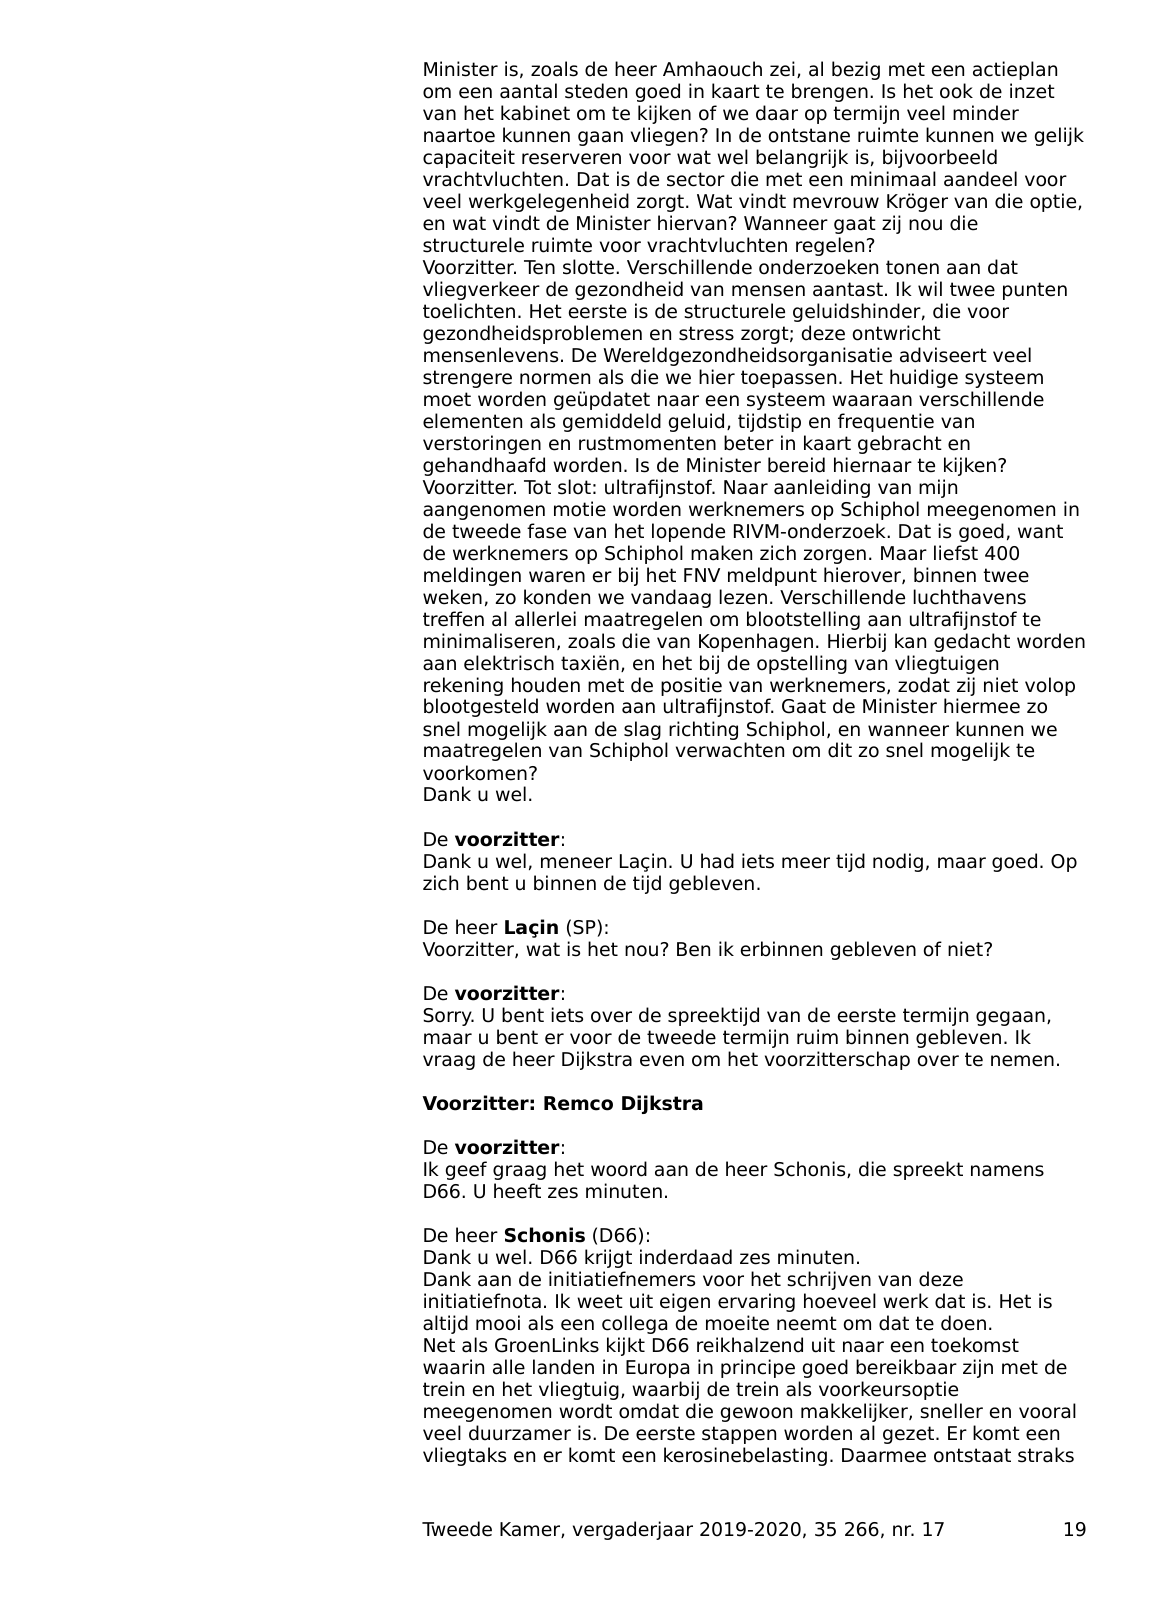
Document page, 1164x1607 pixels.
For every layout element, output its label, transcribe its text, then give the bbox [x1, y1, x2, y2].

text Sorry. U bent iets over de spreektijd van de eerste termijn gegaan, maar u bent er voor de tweede termijn ruim binnen gebleven. Ik vraag de heer Dijkstra even om het voorzitterschap over te nemen. [422, 1005, 1087, 1071]
text Dank aan de initiatiefnemers voor het schrijven van deze initiatiefnota. Ik weet uit eigen ervaring hoeveel werk dat is. Het is altijd mooi als een collega de moeite neemt om dat te doen. [422, 1269, 1087, 1335]
text Ik geef graag het woord aan de heer Schonis, die spreekt namens D66. U heeft zes minuten. [422, 1159, 1087, 1203]
text Dank u wel. [422, 784, 1087, 806]
text De heer Schonis (D66): [422, 1225, 1087, 1247]
text Dank u wel, meneer Laçin. U had iets meer tijd nodig, maar goed. Op zich bent u binnen de tijd gebleven. [422, 851, 1087, 894]
text Dank u wel. D66 krijgt inderdaad zes minuten. [422, 1247, 1087, 1269]
text Net als GroenLinks kijkt D66 reikhalzend uit naar een toekomst waarin alle landen in Europa in principe goed bereikbaar zijn met de trein en het vliegtuig, waarbij de trein als voorkeursoptie meegenomen wordt omdat die gewoon makkelijker, sneller en vooral veel duurzamer is. De eerste stappen worden al gezet. Er komt een vliegtaks en er komt een kerosinebelasting. Daarmee ontstaat straks [422, 1335, 1087, 1467]
text Voorzitter. Ten slotte. Verschillende onderzoeken tonen aan dat vliegverkeer de gezondheid van mensen aantast. Ik wil twee punten toelichten. Het eerste is de structurele geluidshinder, die voor gezondheidsproblemen en stress zorgt; deze ontwricht mensenlevens. De Wereldgezondheidsorganisatie adviseert veel strengere normen als die we hier toepassen. Het huidige systeem moet worden geüpdatet naar een systeem waaraan verschillende elementen als gemiddeld geluid, tijdstip en frequentie van verstoringen en rustmomenten beter in kaart gebracht en gehandhaafd worden. Is de Minister bereid hiernaar te kijken? [422, 257, 1087, 477]
subtitle Voorzitter: Remco Dijkstra [422, 1093, 1087, 1115]
text De voorzitter: [422, 983, 1087, 1005]
text Voorzitter, wat is het nou? Ben ik erbinnen gebleven of niet? [422, 939, 1087, 961]
text De heer Laçin (SP): [422, 917, 1087, 939]
text Voorzitter. Tot slot: ultrafijnstof. Naar aanleiding van mijn aangenomen motie worden werknemers op Schiphol meegenomen in de tweede fase van het lopende RIVM-onderzoek. Dat is goed, want de werknemers op Schiphol maken zich zorgen. Maar liefst 400 meldingen waren er bij het FNV meldpunt hierover, binnen twee weken, zo konden we vandaag lezen. Verschillende luchthavens treffen al allerlei maatregelen om blootstelling aan ultrafijnstof te minimaliseren, zoals die van Kopenhagen. Hierbij kan gedacht worden aan elektrisch taxiën, en het bij de opstelling van vliegtuigen rekening houden met de positie van werknemers, zodat zij niet volop blootgesteld worden aan ultrafijnstof. Gaat de Minister hiermee zo snel mogelijk aan de slag richting Schiphol, en wanneer kunnen we maatregelen van Schiphol verwachten om dit zo snel mogelijk te voorkomen? [422, 477, 1087, 784]
text De voorzitter: [422, 828, 1087, 851]
text Minister is, zoals de heer Amhaouch zei, al bezig met een actieplan om een aantal steden goed in kaart te brengen. Is het ook de inzet van het kabinet om te kijken of we daar op termijn veel minder naartoe kunnen gaan vliegen? In de ontstane ruimte kunnen we gelijk capaciteit reserveren voor wat wel belangrijk is, bijvoorbeeld vrachtvluchten. Dat is de sector die met een minimaal aandeel voor veel werkgelegenheid zorgt. Wat vindt mevrouw Kröger van die optie, en wat vindt de Minister hiervan? Wanneer gaat zij nou die structurele ruimte voor vrachtvluchten regelen? [422, 59, 1087, 257]
text De voorzitter: [422, 1137, 1087, 1159]
